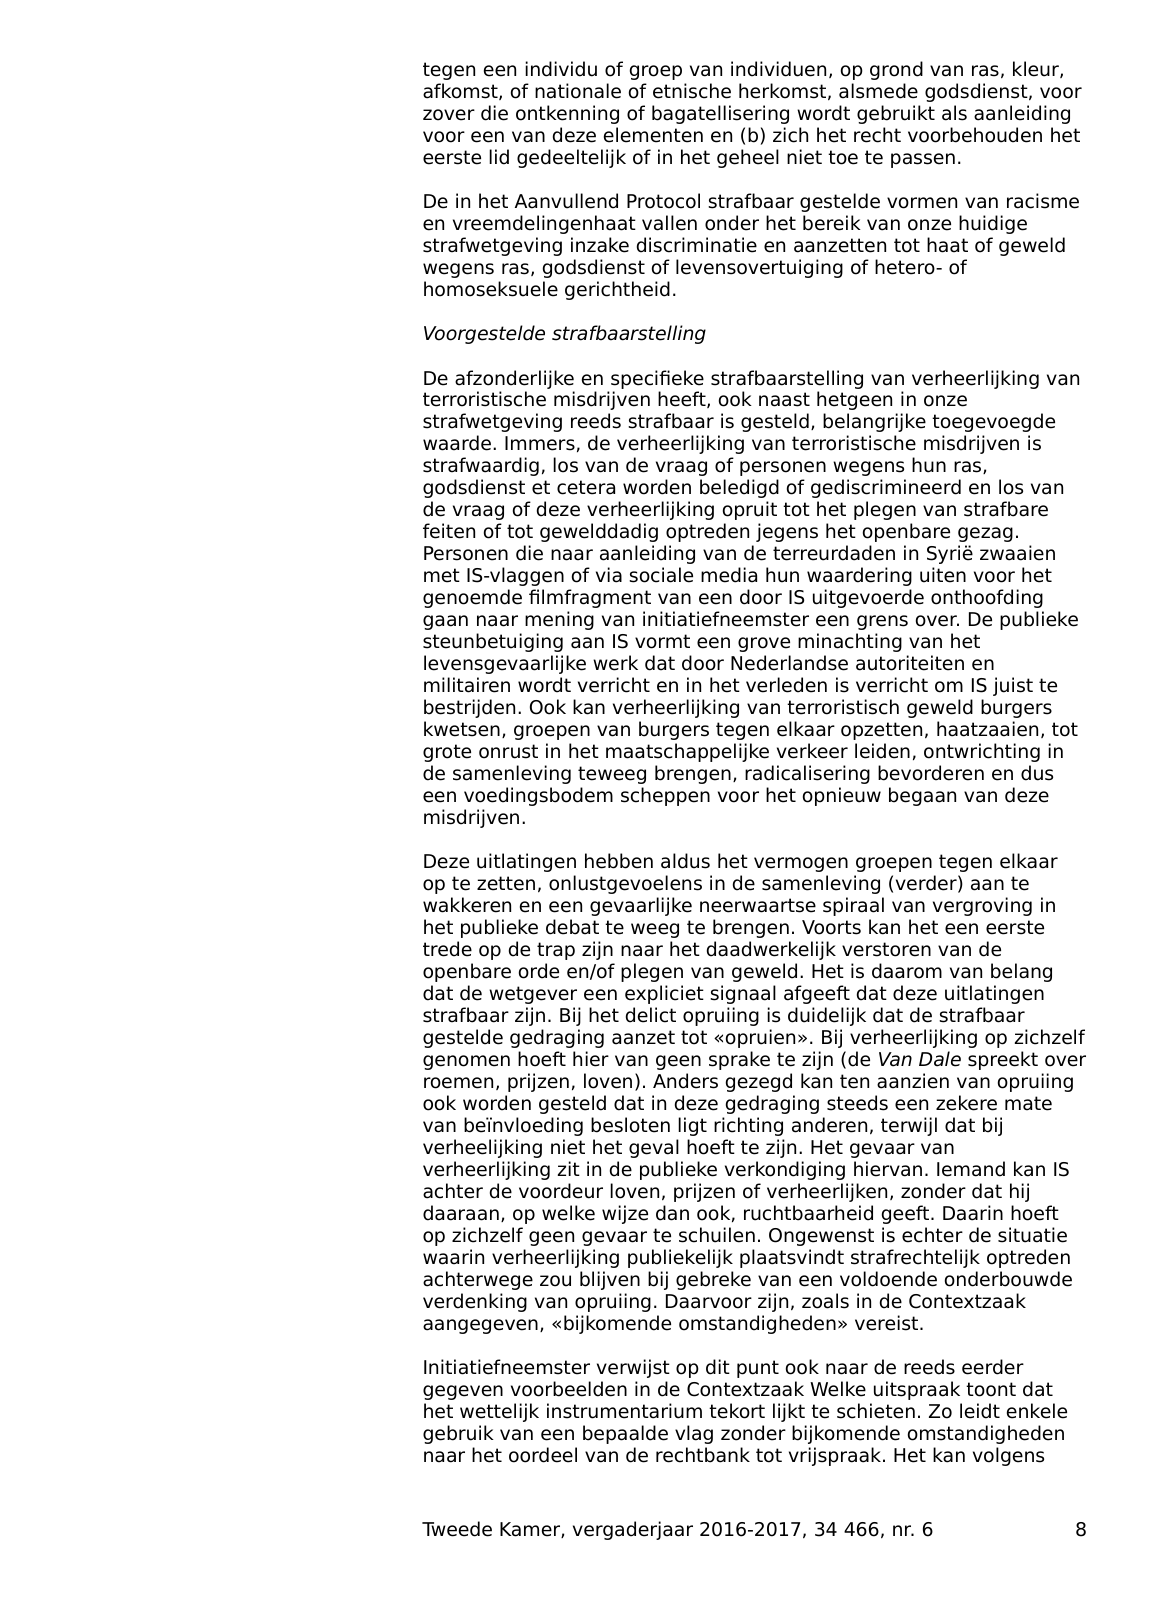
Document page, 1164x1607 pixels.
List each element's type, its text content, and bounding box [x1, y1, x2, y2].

text De afzonderlijke en specifieke strafbaarstelling van verheerlijking van terroristische misdrijven heeft, ook naast hetgeen in onze strafwetgeving reeds strafbaar is gesteld, belangrijke toegevoegde waarde. Immers, de verheerlijking van terroristische misdrijven is strafwaardig, los van de vraag of personen wegens hun ras, godsdienst et cetera worden beledigd of gediscrimineerd en los van de vraag of deze verheerlijking opruit tot het plegen van strafbare feiten of tot gewelddadig optreden jegens het openbare gezag. Personen die naar aanleiding van de terreurdaden in Syrië zwaaien met IS-vlaggen of via sociale media hun waardering uiten voor het genoemde filmfragment van een door IS uitgevoerde onthoofding gaan naar mening van initiatiefneemster een grens over. De publieke steunbetuiging aan IS vormt een grove minachting van het levensgevaarlijke werk dat door Nederlandse autoriteiten en militairen wordt verricht en in het verleden is verricht om IS juist te bestrijden. Ook kan verheerlijking van terroristisch geweld burgers kwetsen, groepen van burgers tegen elkaar opzetten, haatzaaien, tot grote onrust in het maatschappelijke verkeer leiden, ontwrichting in de samenleving teweeg brengen, radicalisering bevorderen en dus een voedingsbodem scheppen voor het opnieuw begaan van deze misdrijven. [422, 367, 1087, 829]
text De in het Aanvullend Protocol strafbaar gestelde vormen van racisme en vreemdelingenhaat vallen onder het bereik van onze huidige strafwetgeving inzake discriminatie en aanzetten tot haat of geweld wegens ras, godsdienst of levensovertuiging of hetero- of homoseksuele gerichtheid. [422, 191, 1087, 301]
subtitle Voorgestelde strafbaarstelling [422, 323, 1087, 345]
text Deze uitlatingen hebben aldus het vermogen groepen tegen elkaar op te zetten, onlustgevoelens in de samenleving (verder) aan te wakkeren en een gevaarlijke neerwaartse spiraal van vergroving in het publieke debat te weeg te brengen. Voorts kan het een eerste trede op de trap zijn naar het daadwerkelijk verstoren van de openbare orde en/of plegen van geweld. Het is daarom van belang dat de wetgever een expliciet signaal afgeeft dat deze uitlatingen strafbaar zijn. Bij het delict opruiing is duidelijk dat de strafbaar gestelde gedraging aanzet tot «opruien». Bij verheerlijking op zichzelf genomen hoeft hier van geen sprake te zijn (de Van Dale spreekt over roemen, prijzen, loven). Anders gezegd kan ten aanzien van opruiing ook worden gesteld dat in deze gedraging steeds een zekere mate van beïnvloeding besloten ligt richting anderen, terwijl dat bij verheelijking niet het geval hoeft te zijn. Het gevaar van verheerlijking zit in de publieke verkondiging hiervan. Iemand kan IS achter de voordeur loven, prijzen of verheerlijken, zonder dat hij daaraan, op welke wijze dan ook, ruchtbaarheid geeft. Daarin hoeft op zichzelf geen gevaar te schuilen. Ongewenst is echter de situatie waarin verheerlijking publiekelijk plaatsvindt strafrechtelijk optreden achterwege zou blijven bij gebreke van een voldoende onderbouwde verdenking van opruiing. Daarvoor zijn, zoals in de Contextzaak aangegeven, «bijkomende omstandigheden» vereist. [422, 851, 1087, 1335]
text Initiatiefneemster verwijst op dit punt ook naar de reeds eerder gegeven voorbeelden in de Contextzaak Welke uitspraak toont dat het wettelijk instrumentarium tekort lijkt te schieten. Zo leidt enkele gebruik van een bepaalde vlag zonder bijkomende omstandigheden naar het oordeel van de rechtbank tot vrijspraak. Het kan volgens [422, 1357, 1087, 1467]
text tegen een individu of groep van individuen, op grond van ras, kleur, afkomst, of nationale of etnische herkomst, alsmede godsdienst, voor zover die ontkenning of bagatellisering wordt gebruikt als aanleiding voor een van deze elementen en (b) zich het recht voorbehouden het eerste lid gedeeltelijk of in het geheel niet toe te passen. [422, 59, 1087, 169]
